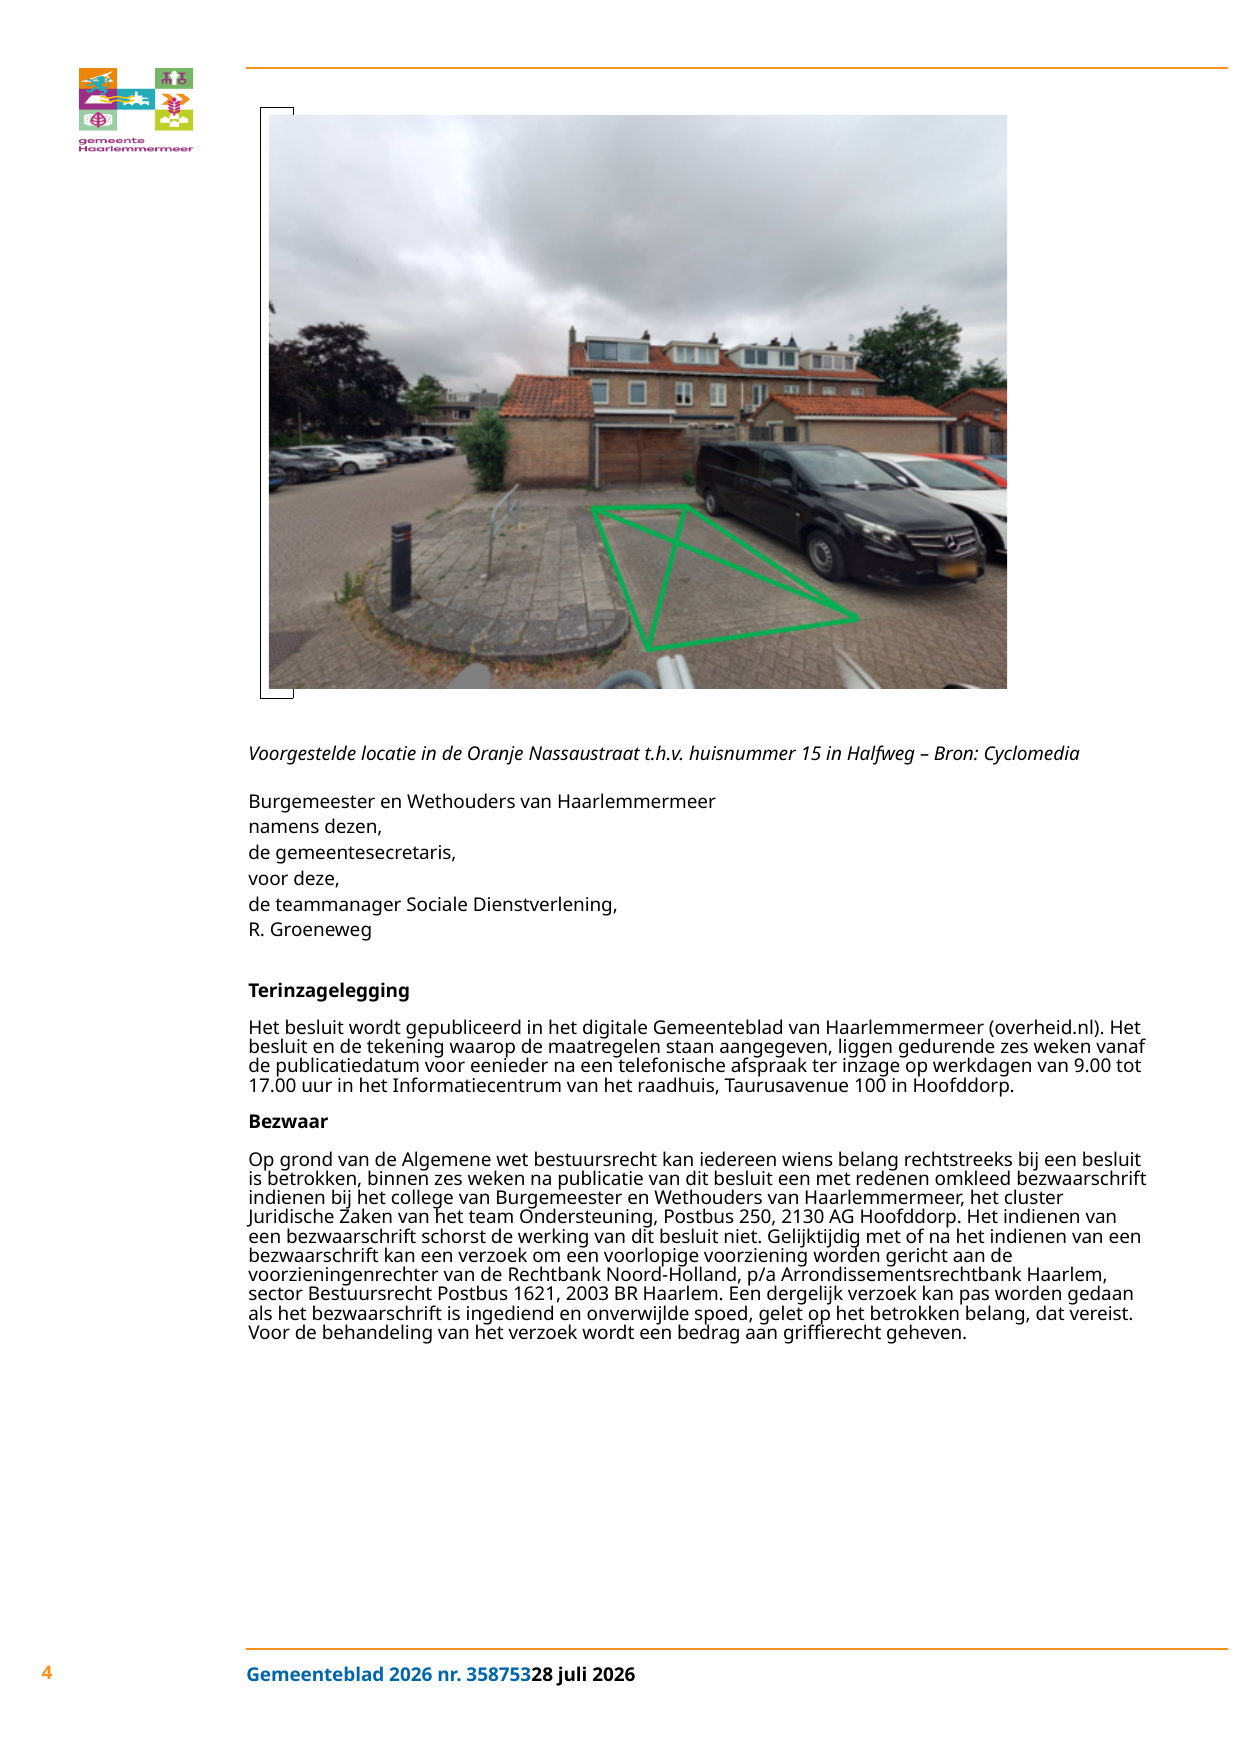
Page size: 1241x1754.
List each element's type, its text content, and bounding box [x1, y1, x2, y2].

text Voorgestelde locatie in de Oranje Nassaustraat t.h.v. huisnummer 15 in Halfweg – Bron: Cyclomedia [248, 740, 1152, 766]
text R. Groeneweg [248, 917, 1152, 942]
text Burgemeester en Wethouders van Haarlemmermeer [248, 788, 1152, 814]
text voor deze, [248, 865, 1152, 891]
picture [41, 47, 231, 172]
text Terinzagelegging [248, 982, 1152, 1001]
picture [268, 115, 1008, 689]
text Op grond van de Algemene wet bestuursrecht kan iedereen wiens belang rechtstreeks bij een besluit is betrokken, binnen zes weken na publicatie van dit besluit een met redenen omkleed bezwaarschrift indienen bij het college van Burgemeester en Wethouders van Haarlemmermeer, het cluster Juridische Zaken van het team Ondersteuning, Postbus 250, 2130 AG Hoofddorp. Het indienen van een bezwaarschrift schorst de werking van dit besluit niet. Gelijktijdig met of na het indienen van een bezwaarschrift kan een verzoek om een voorlopige voorziening worden gericht aan de voorzieningenrechter van de Rechtbank Noord-Holland, p/a Arrondissementsrechtbank Haarlem, sector Bestuursrecht Postbus 1621, 2003 BR Haarlem. Een dergelijk verzoek kan pas worden gedaan als het bezwaarschrift is ingediend en onverwijlde spoed, gelet op het betrokken belang, dat vereist. Voor de behandeling van het verzoek wordt een bedrag aan griffierecht geheven. [248, 1151, 1152, 1343]
text Bezwaar [248, 1113, 1152, 1133]
text namens dezen, [248, 814, 1152, 839]
text de gemeentesecretaris, [248, 839, 1152, 865]
text Het besluit wordt gepubliceerd in het digitale Gemeenteblad van Haarlemmermeer (overheid.nl). Het besluit en de tekening waarop de maatregelen staan aangegeven, liggen gedurende zes weken vanaf de publicatiedatum voor eenieder na een telefonische afspraak ter inzage op werkdagen van 9.00 tot 17.00 uur in het Informatiecentrum van het raadhuis, Taurusavenue 100 in Hoofddorp. [248, 1019, 1152, 1096]
text de teammanager Sociale Dienstverlening, [248, 891, 1152, 917]
